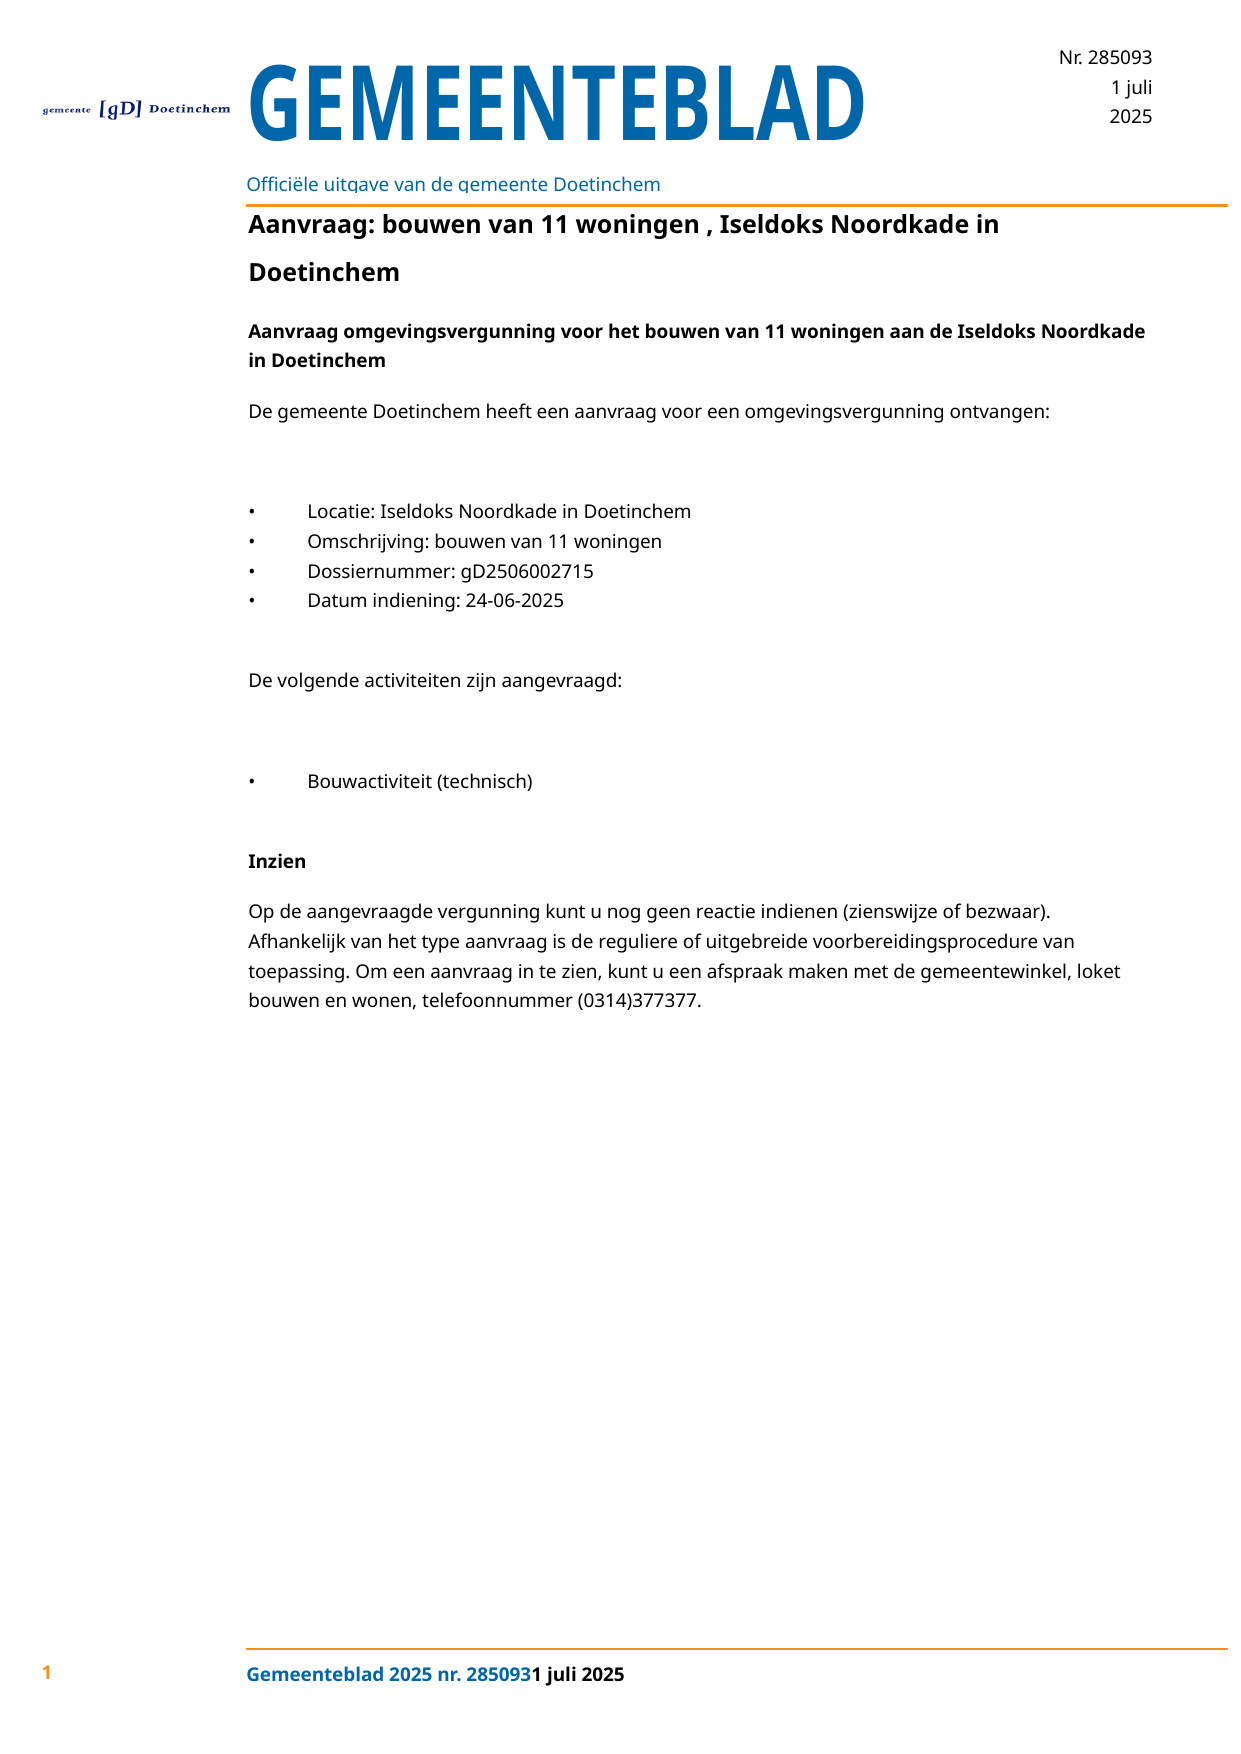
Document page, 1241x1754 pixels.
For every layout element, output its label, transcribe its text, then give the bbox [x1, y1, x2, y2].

text De gemeente Doetinchem heeft een aanvraag voor een omgevingsvergunning ontvangen: [248, 398, 1152, 424]
picture [41, 47, 231, 172]
list Locatie: Iseldoks Noordkade in Doetinchem [248, 499, 1152, 524]
text Inzien [248, 848, 1152, 874]
text Aanvraag omgevingsvergunning voor het bouwen van 11 woningen aan de Iseldoks Noordkade in Doetinchem [248, 318, 1152, 373]
text Op de aangevraagde vergunning kunt u nog geen reactie indienen (zienswijze of bezwaar). Afhankelijk van het type aanvraag is de reguliere of uitgebreide voorbereidingsprocedure van toepassing. Om een aanvraag in te zien, kunt u een afspraak maken met de gemeentewinkel, loket bouwen en wonen, telefoonnummer (0314)377377. [248, 899, 1152, 1013]
list Dossiernummer: gD2506002715 [248, 558, 1152, 584]
text Aanvraag: bouwen van 11 woningen , Iseldoks Noordkade in Doetinchem [248, 207, 1152, 288]
list Omschrijving: bouwen van 11 woningen [248, 528, 1152, 554]
list Bouwactiviteit (technisch) [248, 768, 1152, 794]
list Datum indiening: 24-06-2025 [248, 587, 1152, 613]
text De volgende activiteiten zijn aangevraagd: [248, 667, 1152, 693]
